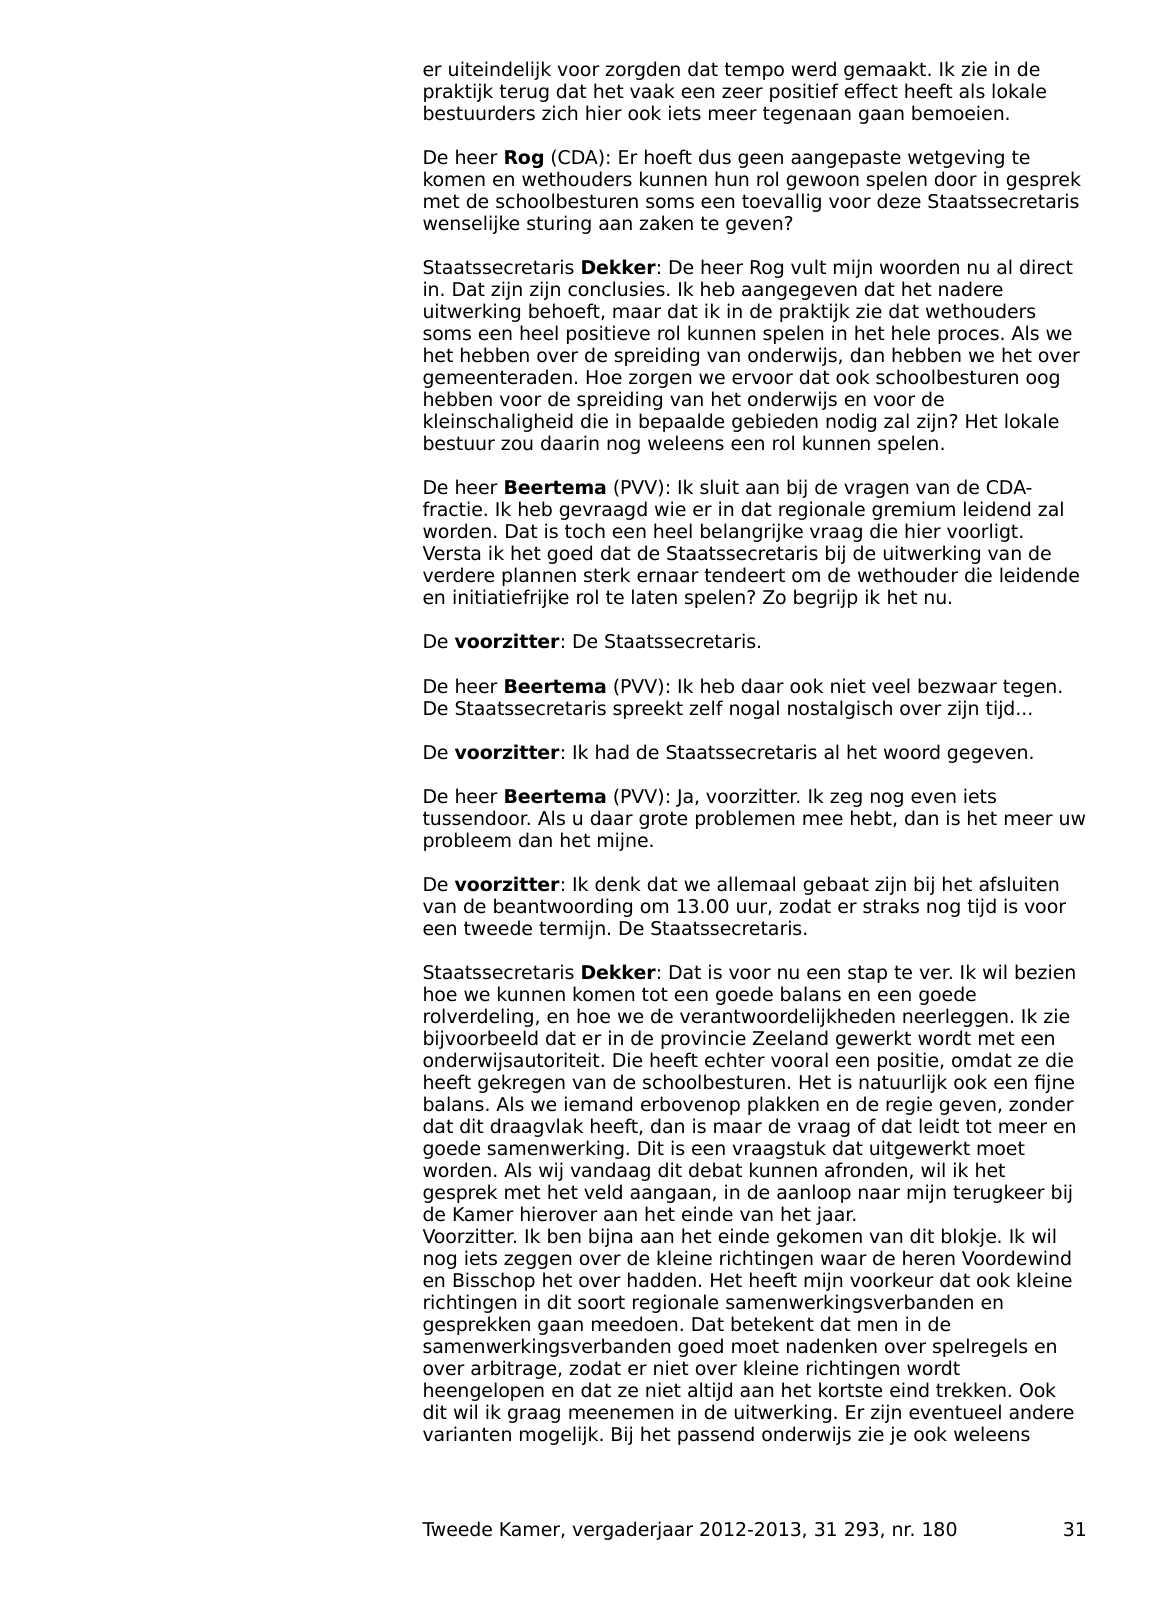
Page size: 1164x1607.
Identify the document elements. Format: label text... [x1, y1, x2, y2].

text De heer Beertema (PVV): Ik sluit aan bij de vragen van de CDA-fractie. Ik heb gevraagd wie er in dat regionale gremium leidend zal worden. Dat is toch een heel belangrijke vraag die hier voorligt. Versta ik het goed dat de Staatssecretaris bij de uitwerking van de verdere plannen sterk ernaar tendeert om de wethouder die leidende en initiatiefrijke rol te laten spelen? Zo begrijp ik het nu. [422, 477, 1087, 609]
text De voorzitter: Ik had de Staatssecretaris al het woord gegeven. [422, 742, 1087, 764]
text er uiteindelijk voor zorgden dat tempo werd gemaakt. Ik zie in de praktijk terug dat het vaak een zeer positief effect heeft als lokale bestuurders zich hier ook iets meer tegenaan gaan bemoeien. [422, 59, 1087, 125]
text De voorzitter: Ik denk dat we allemaal gebaat zijn bij het afsluiten van de beantwoording om 13.00 uur, zodat er straks nog tijd is voor een tweede termijn. De Staatssecretaris. [422, 874, 1087, 940]
text Staatssecretaris Dekker: De heer Rog vult mijn woorden nu al direct in. Dat zijn zijn conclusies. Ik heb aangegeven dat het nadere uitwerking behoeft, maar dat ik in de praktijk zie dat wethouders soms een heel positieve rol kunnen spelen in het hele proces. Als we het hebben over de spreiding van onderwijs, dan hebben we het over gemeenteraden. Hoe zorgen we ervoor dat ook schoolbesturen oog hebben voor de spreiding van het onderwijs en voor de kleinschaligheid die in bepaalde gebieden nodig zal zijn? Het lokale bestuur zou daarin nog weleens een rol kunnen spelen. [422, 257, 1087, 455]
text De heer Beertema (PVV): Ik heb daar ook niet veel bezwaar tegen. De Staatssecretaris spreekt zelf nogal nostalgisch over zijn tijd... [422, 676, 1087, 719]
text De heer Rog (CDA): Er hoeft dus geen aangepaste wetgeving te komen en wethouders kunnen hun rol gewoon spelen door in gesprek met de schoolbesturen soms een toevallig voor deze Staatssecretaris wenselijke sturing aan zaken te geven? [422, 147, 1087, 235]
text Staatssecretaris Dekker: Dat is voor nu een stap te ver. Ik wil bezien hoe we kunnen komen tot een goede balans en een goede rolverdeling, en hoe we de verantwoordelijkheden neerleggen. Ik zie bijvoorbeeld dat er in de provincie Zeeland gewerkt wordt met een onderwijsautoriteit. Die heeft echter vooral een positie, omdat ze die heeft gekregen van de schoolbesturen. Het is natuurlijk ook een fijne balans. Als we iemand erbovenop plakken en de regie geven, zonder dat dit draagvlak heeft, dan is maar de vraag of dat leidt tot meer en goede samenwerking. Dit is een vraagstuk dat uitgewerkt moet worden. Als wij vandaag dit debat kunnen afronden, wil ik het gesprek met het veld aangaan, in de aanloop naar mijn terugkeer bij de Kamer hierover aan het einde van het jaar. [422, 962, 1087, 1226]
text De heer Beertema (PVV): Ja, voorzitter. Ik zeg nog even iets tussendoor. Als u daar grote problemen mee hebt, dan is het meer uw probleem dan het mijne. [422, 786, 1087, 852]
text Voorzitter. Ik ben bijna aan het einde gekomen van dit blokje. Ik wil nog iets zeggen over de kleine richtingen waar de heren Voordewind en Bisschop het over hadden. Het heeft mijn voorkeur dat ook kleine richtingen in dit soort regionale samenwerkingsverbanden en gesprekken gaan meedoen. Dat betekent dat men in de samenwerkingsverbanden goed moet nadenken over spelregels en over arbitrage, zodat er niet over kleine richtingen wordt heengelopen en dat ze niet altijd aan het kortste eind trekken. Ook dit wil ik graag meenemen in de uitwerking. Er zijn eventueel andere varianten mogelijk. Bij het passend onderwijs zie je ook weleens [422, 1226, 1087, 1446]
text De voorzitter: De Staatssecretaris. [422, 631, 1087, 653]
